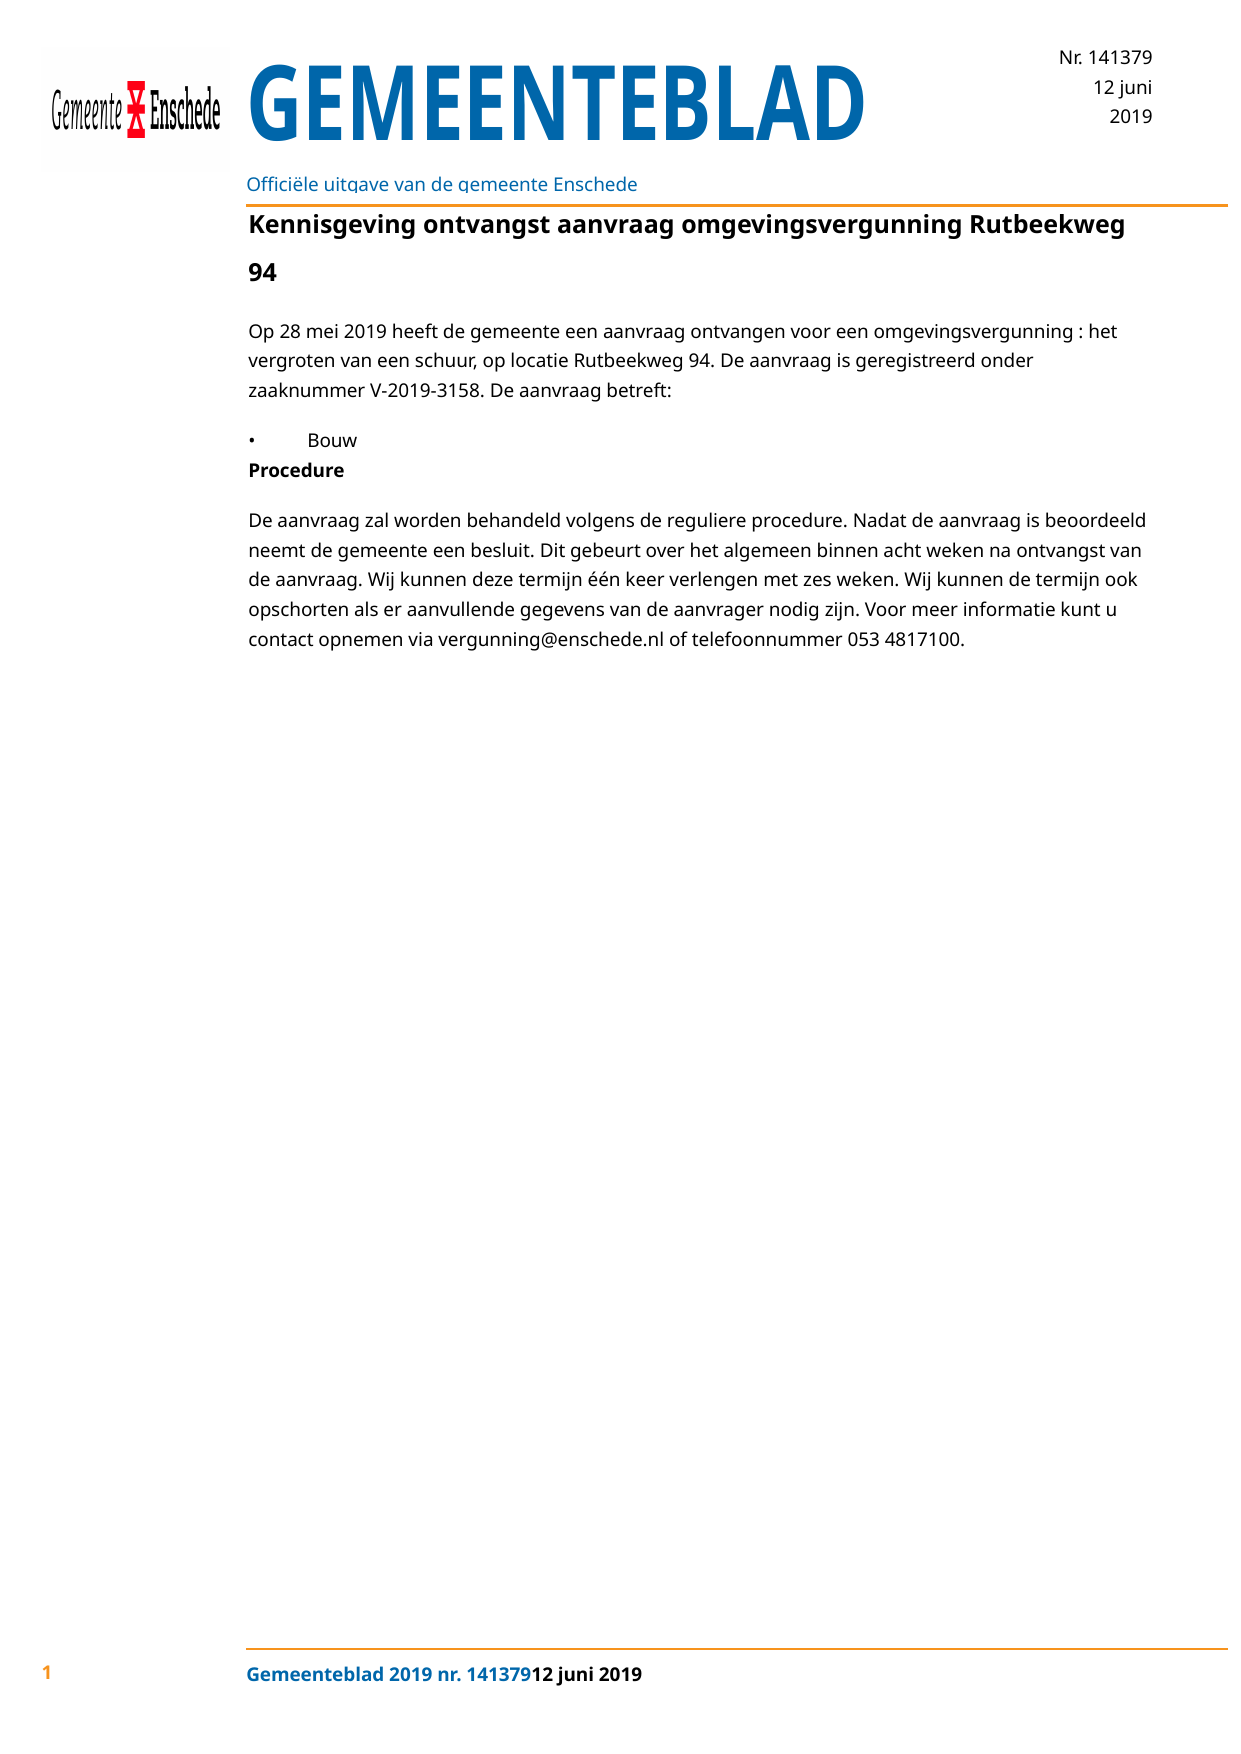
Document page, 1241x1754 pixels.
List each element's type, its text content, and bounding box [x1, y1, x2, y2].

text Op 28 mei 2019 heeft de gemeente een aanvraag ontvangen voor een omgevingsvergunning : het vergroten van een schuur, op locatie Rutbeekweg 94. De aanvraag is geregistreerd onder zaaknummer V-2019-3158. De aanvraag betreft: [248, 318, 1152, 403]
list Bouw [248, 427, 1152, 453]
text Kennisgeving ontvangst aanvraag omgevingsvergunning Rutbeekweg 94 [248, 207, 1152, 288]
text Procedure [248, 457, 1152, 483]
text De aanvraag zal worden behandeld volgens de reguliere procedure. Nadat de aanvraag is beoordeeld neemt de gemeente een besluit. Dit gebeurt over het algemeen binnen acht weken na ontvangst van de aanvraag. Wij kunnen deze termijn één keer verlengen met zes weken. Wij kunnen de termijn ook opschorten als er aanvullende gegevens van de aanvrager nodig zijn. Voor meer informatie kunt u contact opnemen via vergunning@enschede.nl of telefoonnummer 053 4817100. [248, 507, 1152, 652]
picture [41, 47, 231, 172]
